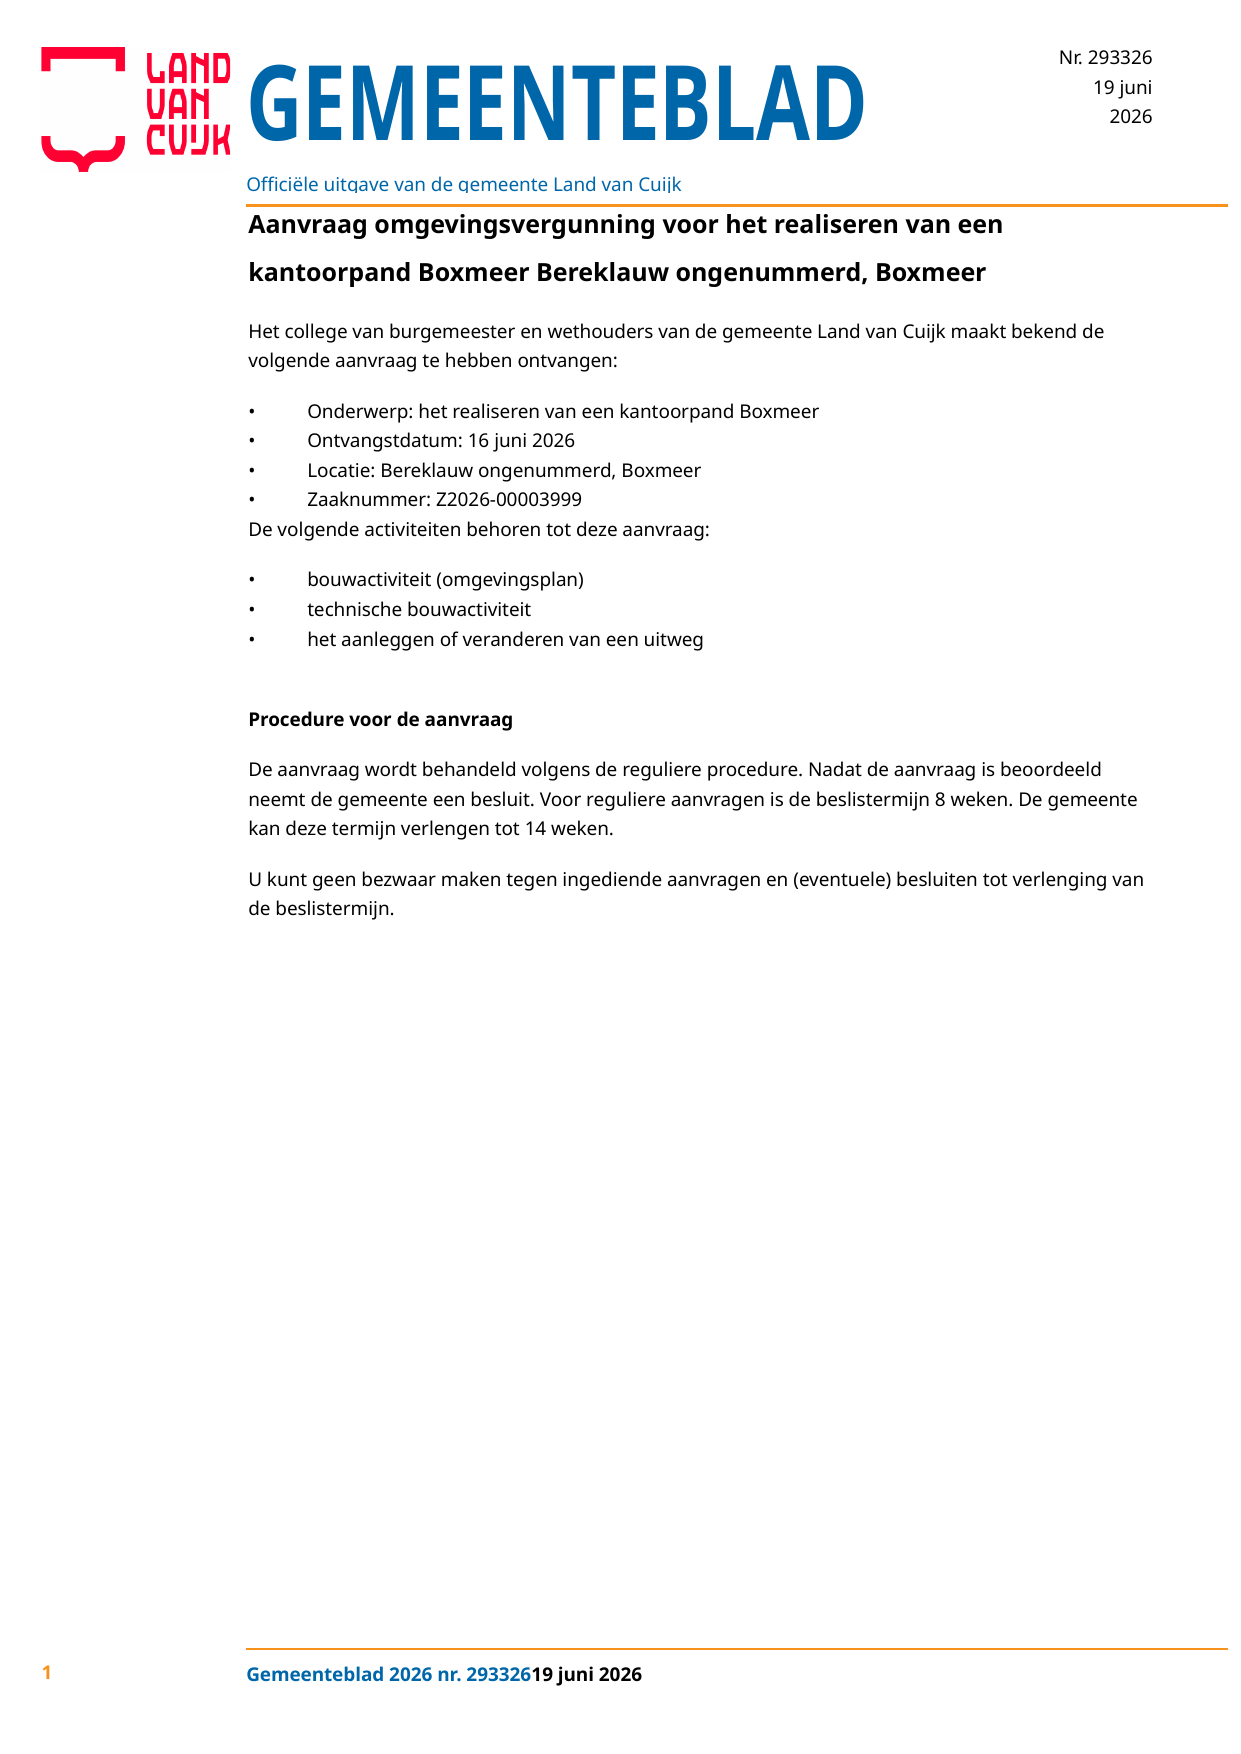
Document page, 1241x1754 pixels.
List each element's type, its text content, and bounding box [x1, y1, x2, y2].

picture [41, 47, 231, 172]
text Het college van burgemeester en wethouders van de gemeente Land van Cuijk maakt bekend de volgende aanvraag te hebben ontvangen: [248, 318, 1152, 373]
text De volgende activiteiten behoren tot deze aanvraag: [248, 516, 1152, 542]
text Procedure voor de aanvraag [248, 706, 1152, 732]
text U kunt geen bezwaar maken tegen ingediende aanvragen en (eventuele) besluiten tot verlenging van de beslistermijn. [248, 866, 1152, 921]
list Zaaknummer: Z2026-00003999 [248, 487, 1152, 512]
text De aanvraag wordt behandeld volgens de reguliere procedure. Nadat de aanvraag is beoordeeld neemt de gemeente een besluit. Voor reguliere aanvragen is de beslistermijn 8 weken. De gemeente kan deze termijn verlengen tot 14 weken. [248, 756, 1152, 841]
list Onderwerp: het realiseren van een kantoorpand Boxmeer [248, 398, 1152, 424]
list Ontvangstdatum: 16 juni 2026 [248, 427, 1152, 453]
list bouwactiviteit (omgevingsplan) [248, 567, 1152, 592]
list Locatie: Bereklauw ongenummerd, Boxmeer [248, 457, 1152, 483]
list het aanleggen of veranderen van een uitweg [248, 626, 1152, 652]
text Aanvraag omgevingsvergunning voor het realiseren van een kantoorpand Boxmeer Bereklauw ongenummerd, Boxmeer [248, 207, 1152, 288]
list technische bouwactiviteit [248, 596, 1152, 622]
